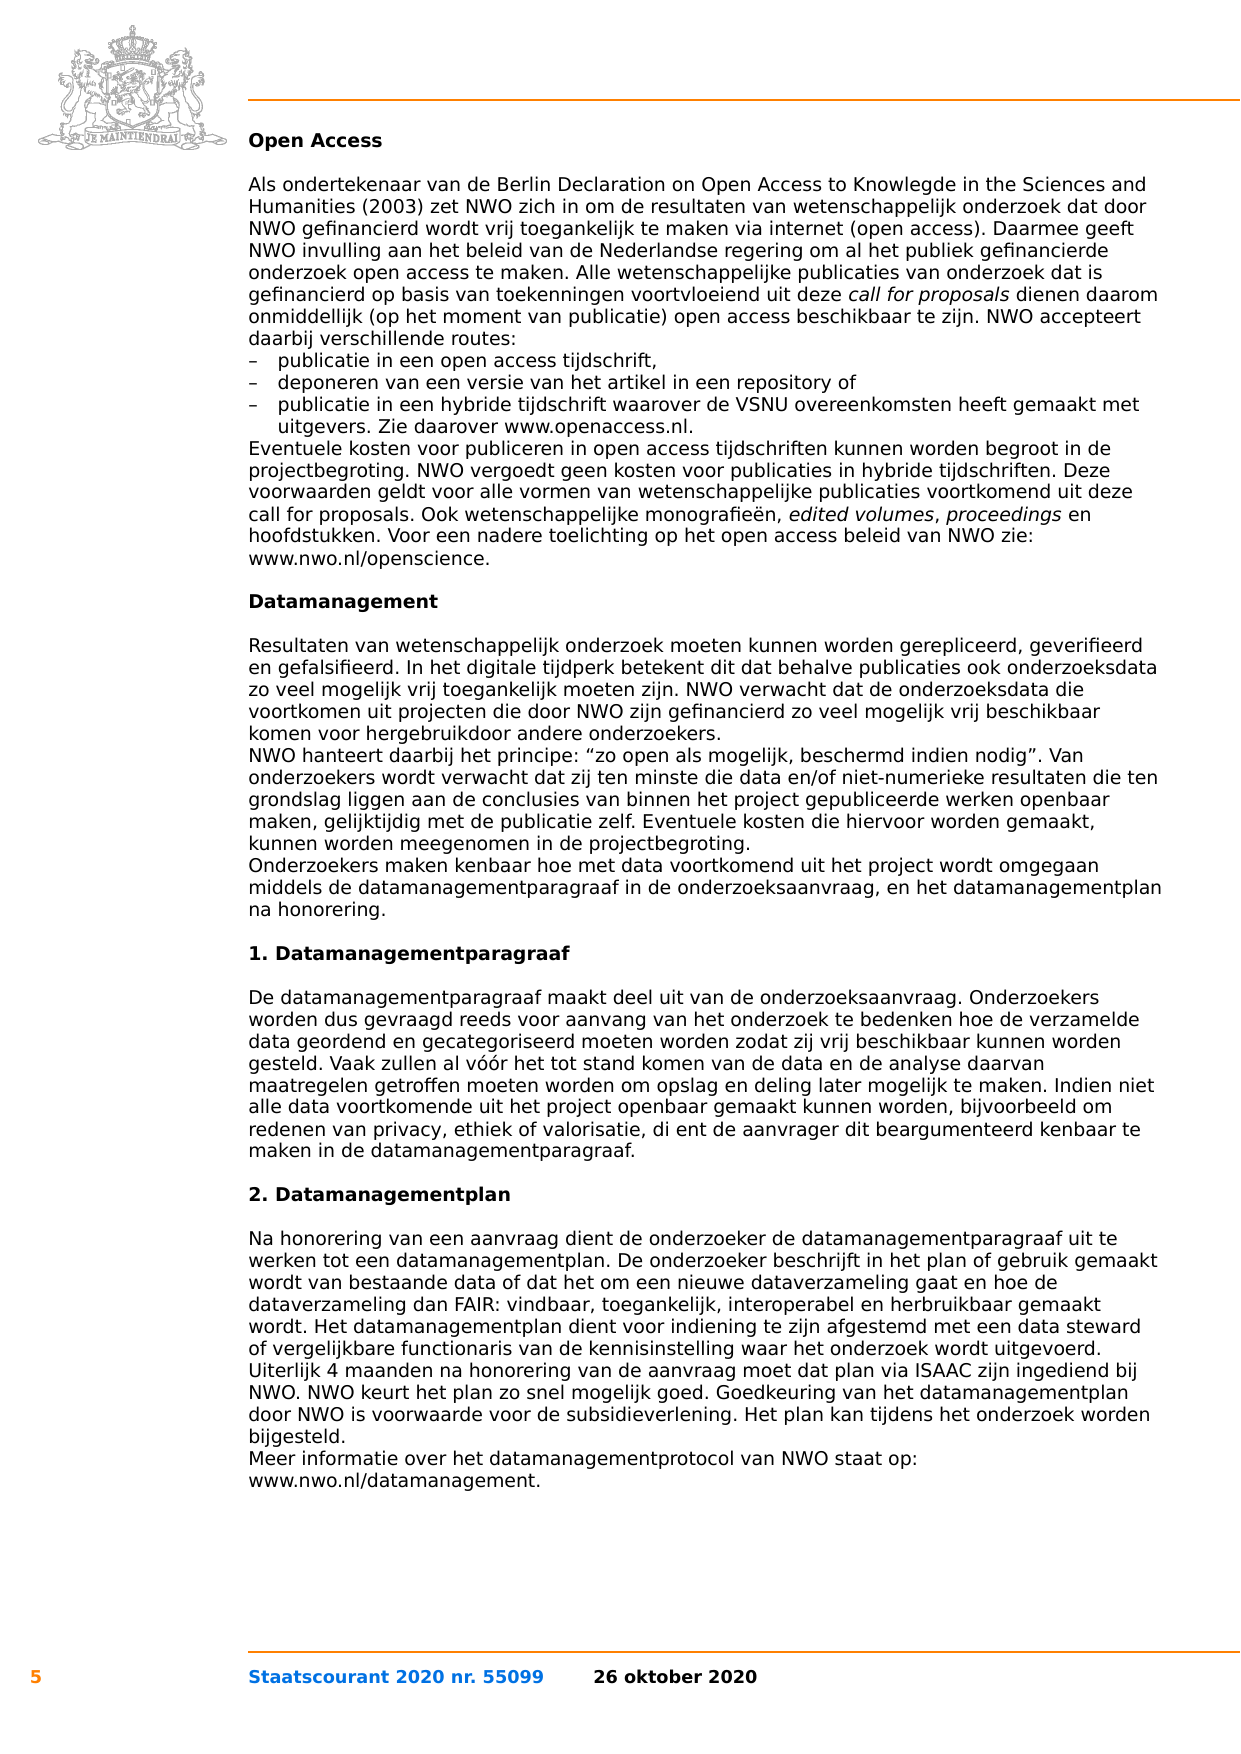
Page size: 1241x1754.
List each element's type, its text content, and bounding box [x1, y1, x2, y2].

picture [38, 25, 227, 150]
subtitle Datamanagement [248, 591, 1163, 613]
text Na honorering van een aanvraag dient de onderzoeker de datamanagementparagraaf uit te werken tot een datamanagementplan. De onderzoeker beschrijft in het plan of gebruik gemaakt wordt van bestaande data of dat het om een nieuwe dataverzameling gaat en hoe de dataverzameling dan FAIR: vindbaar, toegankelijk, interoperabel en herbruikbaar gemaakt wordt. Het datamanagementplan dient voor indiening te zijn afgestemd met een data steward of vergelijkbare functionaris van de kennisinstelling waar het onderzoek wordt uitgevoerd. Uiterlijk 4 maanden na honorering van de aanvraag moet dat plan via ISAAC zijn ingediend bij NWO. NWO keurt het plan zo snel mogelijk goed. Goedkeuring van het datamanagementplan door NWO is voorwaarde voor de subsidieverlening. Het plan kan tijdens het onderzoek worden bijgesteld. [248, 1228, 1163, 1448]
subtitle 2. Datamanagementplan [248, 1184, 1163, 1206]
text Onderzoekers maken kenbaar hoe met data voortkomend uit het project wordt omgegaan middels de datamanagementparagraaf in de onderzoeksaanvraag, en het datamanagementplan na honorering. [248, 855, 1163, 921]
text Meer informatie over het datamanagementprotocol van NWO staat op: www.nwo.nl/datamanagement. [248, 1448, 1163, 1492]
subtitle Open Access [248, 130, 1163, 152]
text Als ondertekenaar van de Berlin Declaration on Open Access to Knowlegde in the Sciences and Humanities (2003) zet NWO zich in om de resultaten van wetenschappelijk onderzoek dat door NWO gefinancierd wordt vrij toegankelijk te maken via internet (open access). Daarmee geeft NWO invulling aan het beleid van de Nederlandse regering om al het publiek gefinancierde onderzoek open access te maken. Alle wetenschappelijke publicaties van onderzoek dat is gefinancierd op basis van toekenningen voortvloeiend uit deze call for proposals dienen daarom onmiddellijk (op het moment van publicatie) open access beschikbaar te zijn. NWO accepteert daarbij verschillende routes: [248, 174, 1163, 349]
subtitle 1. Datamanagementparagraaf [248, 943, 1163, 965]
text – publicatie in een open access tijdschrift, [248, 349, 1163, 372]
text NWO hanteert daarbij het principe: “zo open als mogelijk, beschermd indien nodig”. Van onderzoekers wordt verwacht dat zij ten minste die data en/of niet-numerieke resultaten die ten grondslag liggen aan de conclusies van binnen het project gepubliceerde werken openbaar maken, gelijktijdig met de publicatie zelf. Eventuele kosten die hiervoor worden gemaakt, kunnen worden meegenomen in de projectbegroting. [248, 745, 1163, 855]
text Resultaten van wetenschappelijk onderzoek moeten kunnen worden gerepliceerd, geverifieerd en gefalsifieerd. In het digitale tijdperk betekent dit dat behalve publicaties ook onderzoeksdata zo veel mogelijk vrij toegankelijk moeten zijn. NWO verwacht dat de onderzoeksdata die voortkomen uit projecten die door NWO zijn gefinancierd zo veel mogelijk vrij beschikbaar komen voor hergebruikdoor andere onderzoekers. [248, 635, 1163, 745]
text De datamanagementparagraaf maakt deel uit van de onderzoeksaanvraag. Onderzoekers worden dus gevraagd reeds voor aanvang van het onderzoek te bedenken hoe de verzamelde data geordend en gecategoriseerd moeten worden zodat zij vrij beschikbaar kunnen worden gesteld. Vaak zullen al vóór het tot stand komen van de data en de analyse daarvan maatregelen getroffen moeten worden om opslag en deling later mogelijk te maken. Indien niet alle data voortkomende uit het project openbaar gemaakt kunnen worden, bijvoorbeeld om redenen van privacy, ethiek of valorisatie, di ent de aanvrager dit beargumenteerd kenbaar te maken in de datamanagementparagraaf. [248, 987, 1163, 1162]
text – deponeren van een versie van het artikel in een repository of [248, 372, 1163, 393]
text Eventuele kosten voor publiceren in open access tijdschriften kunnen worden begroot in de projectbegroting. NWO vergoedt geen kosten voor publicaties in hybride tijdschriften. Deze voorwaarden geldt voor alle vormen van wetenschappelijke publicaties voortkomend uit deze call for proposals. Ook wetenschappelijke monografieën, edited volumes, proceedings en hoofdstukken. Voor een nadere toelichting op het open access beleid van NWO zie: www.nwo.nl/openscience. [248, 437, 1163, 569]
text – publicatie in een hybride tijdschrift waarover de VSNU overeenkomsten heeft gemaakt met uitgevers. Zie daarover www.openaccess.nl. [248, 393, 1163, 437]
